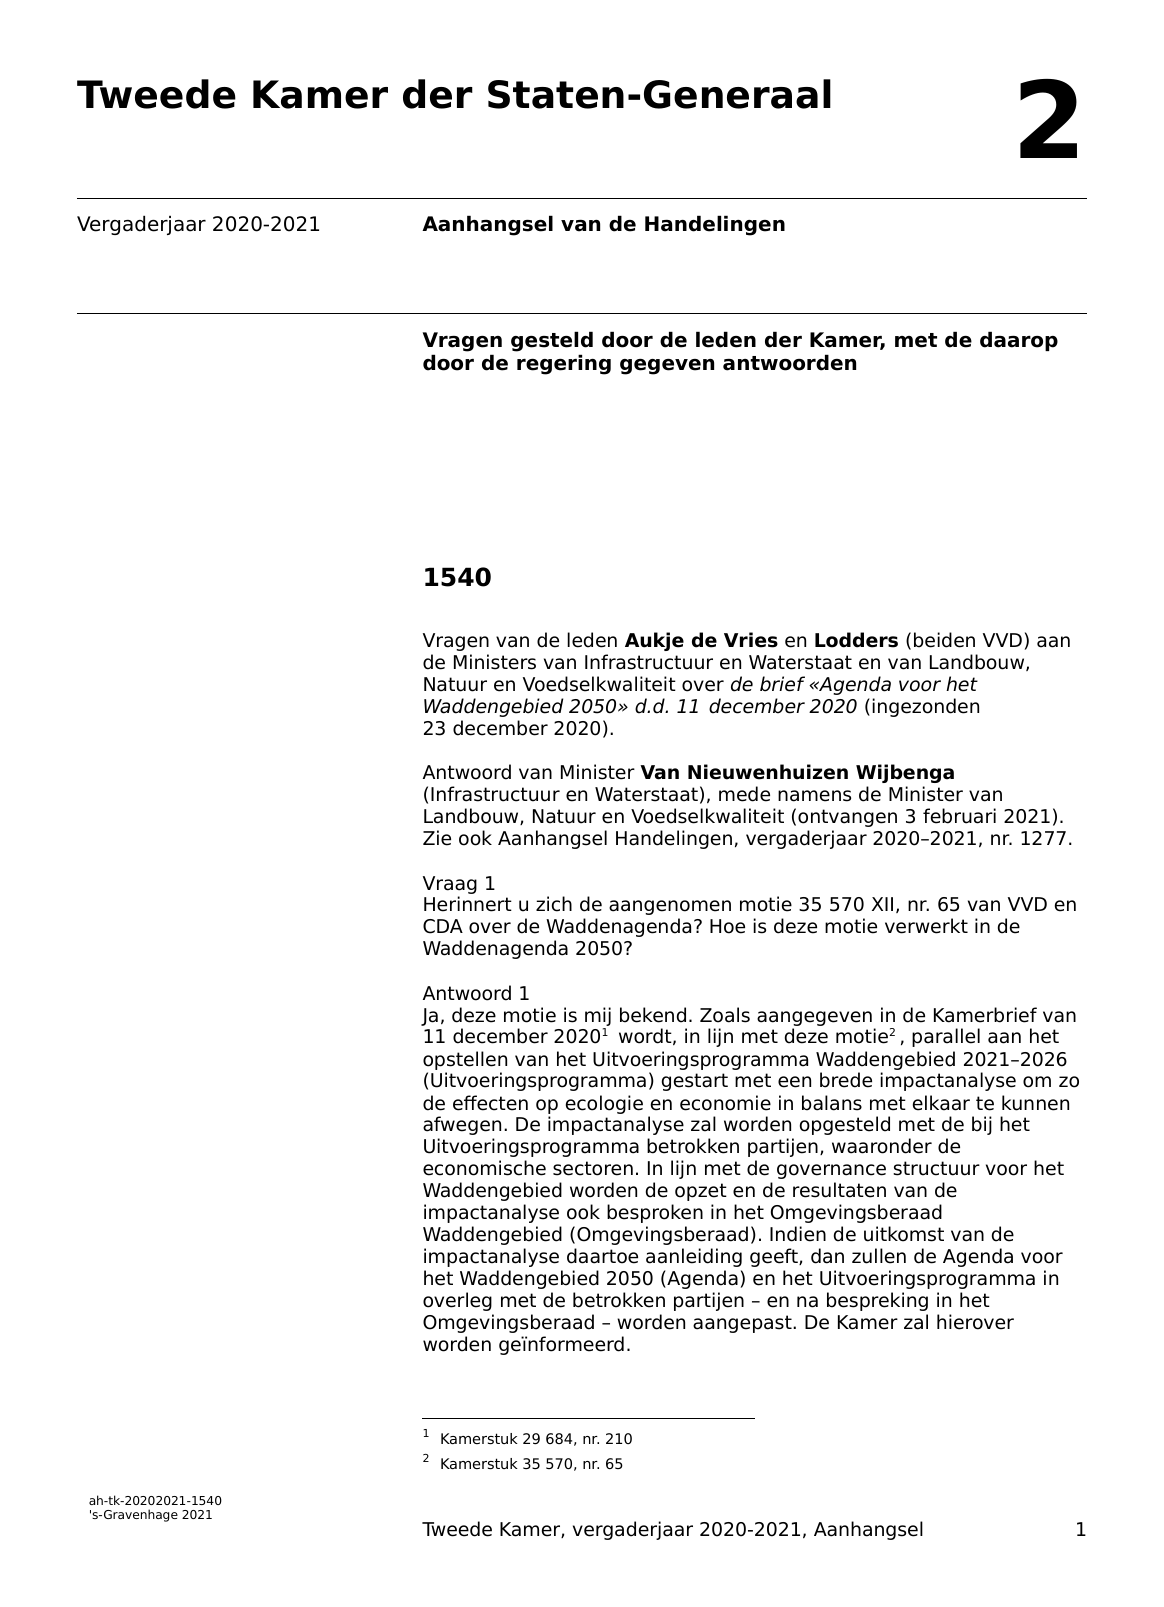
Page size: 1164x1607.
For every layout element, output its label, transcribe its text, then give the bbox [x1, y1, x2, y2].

text Vraag 1 [422, 872, 1087, 894]
table_cell [77, 314, 422, 375]
text Ja, deze motie is mij bekend. Zoals aangegeven in de Kamerbrief van 11 december 2020 wordt, in lijn met deze motie, parallel aan het opstellen van het Uitvoeringsprogramma Waddengebied 2021–2026 (Uitvoeringsprogramma) gestart met een brede impactanalyse om zo de effecten op ecologie en economie in balans met elkaar te kunnen afwegen. De impactanalyse zal worden opgesteld met de bij het Uitvoeringsprogramma betrokken partijen, waaronder de economische sectoren. In lijn met de governance structuur voor het Waddengebied worden de opzet en de resultaten van de impactanalyse ook besproken in het Omgevingsberaad Waddengebied (Omgevingsberaad). Indien de uitkomst van de impactanalyse daartoe aanleiding geeft, dan zullen de Agenda voor het Waddengebied 2050 (Agenda) en het Uitvoeringsprogramma in overleg met de betrokken partijen – en na bespreking in het Omgevingsberaad – worden aangepast. De Kamer zal hierover worden geïnformeerd. [422, 1004, 1087, 1356]
table_cell Aanhangsel van de Handelingen [422, 199, 1087, 313]
text Kamerstuk 29 684, nr. 210 [422, 1427, 1087, 1449]
table_header 2 [886, 59, 1087, 198]
text Antwoord 1 [422, 982, 1087, 1004]
text 1540 [422, 563, 1087, 592]
text Kamerstuk 35 570, nr. 65 [422, 1452, 1087, 1474]
table_cell Vragen gesteld door de leden der Kamer, met de daarop door de regering gegeven antwoorden [422, 314, 1087, 375]
table_cell Vergaderjaar 2020-2021 [77, 199, 422, 313]
text ah-tk-20202021-1540 [88, 1494, 323, 1508]
table_header Tweede Kamer der Staten-Generaal [77, 59, 886, 198]
text Herinnert u zich de aangenomen motie 35 570 XII, nr. 65 van VVD en CDA over de Waddenagenda? Hoe is deze motie verwerkt in de Waddenagenda 2050? [422, 894, 1087, 960]
text Vragen van de leden Aukje de Vries en Lodders (beiden VVD) aan de Ministers van Infrastructuur en Waterstaat en van Landbouw, Natuur en Voedselkwaliteit over de brief «Agenda voor het Waddengebied 2050» d.d. 11 december 2020 (ingezonden 23 december 2020). [422, 630, 1087, 740]
text 's-Gravenhage 2021 [88, 1508, 323, 1522]
text Antwoord van Minister Van Nieuwenhuizen Wijbenga (Infrastructuur en Waterstaat), mede namens de Minister van Landbouw, Natuur en Voedselkwaliteit (ontvangen 3 februari 2021). Zie ook Aanhangsel Handelingen, vergaderjaar 2020–2021, nr. 1277. [422, 762, 1087, 850]
